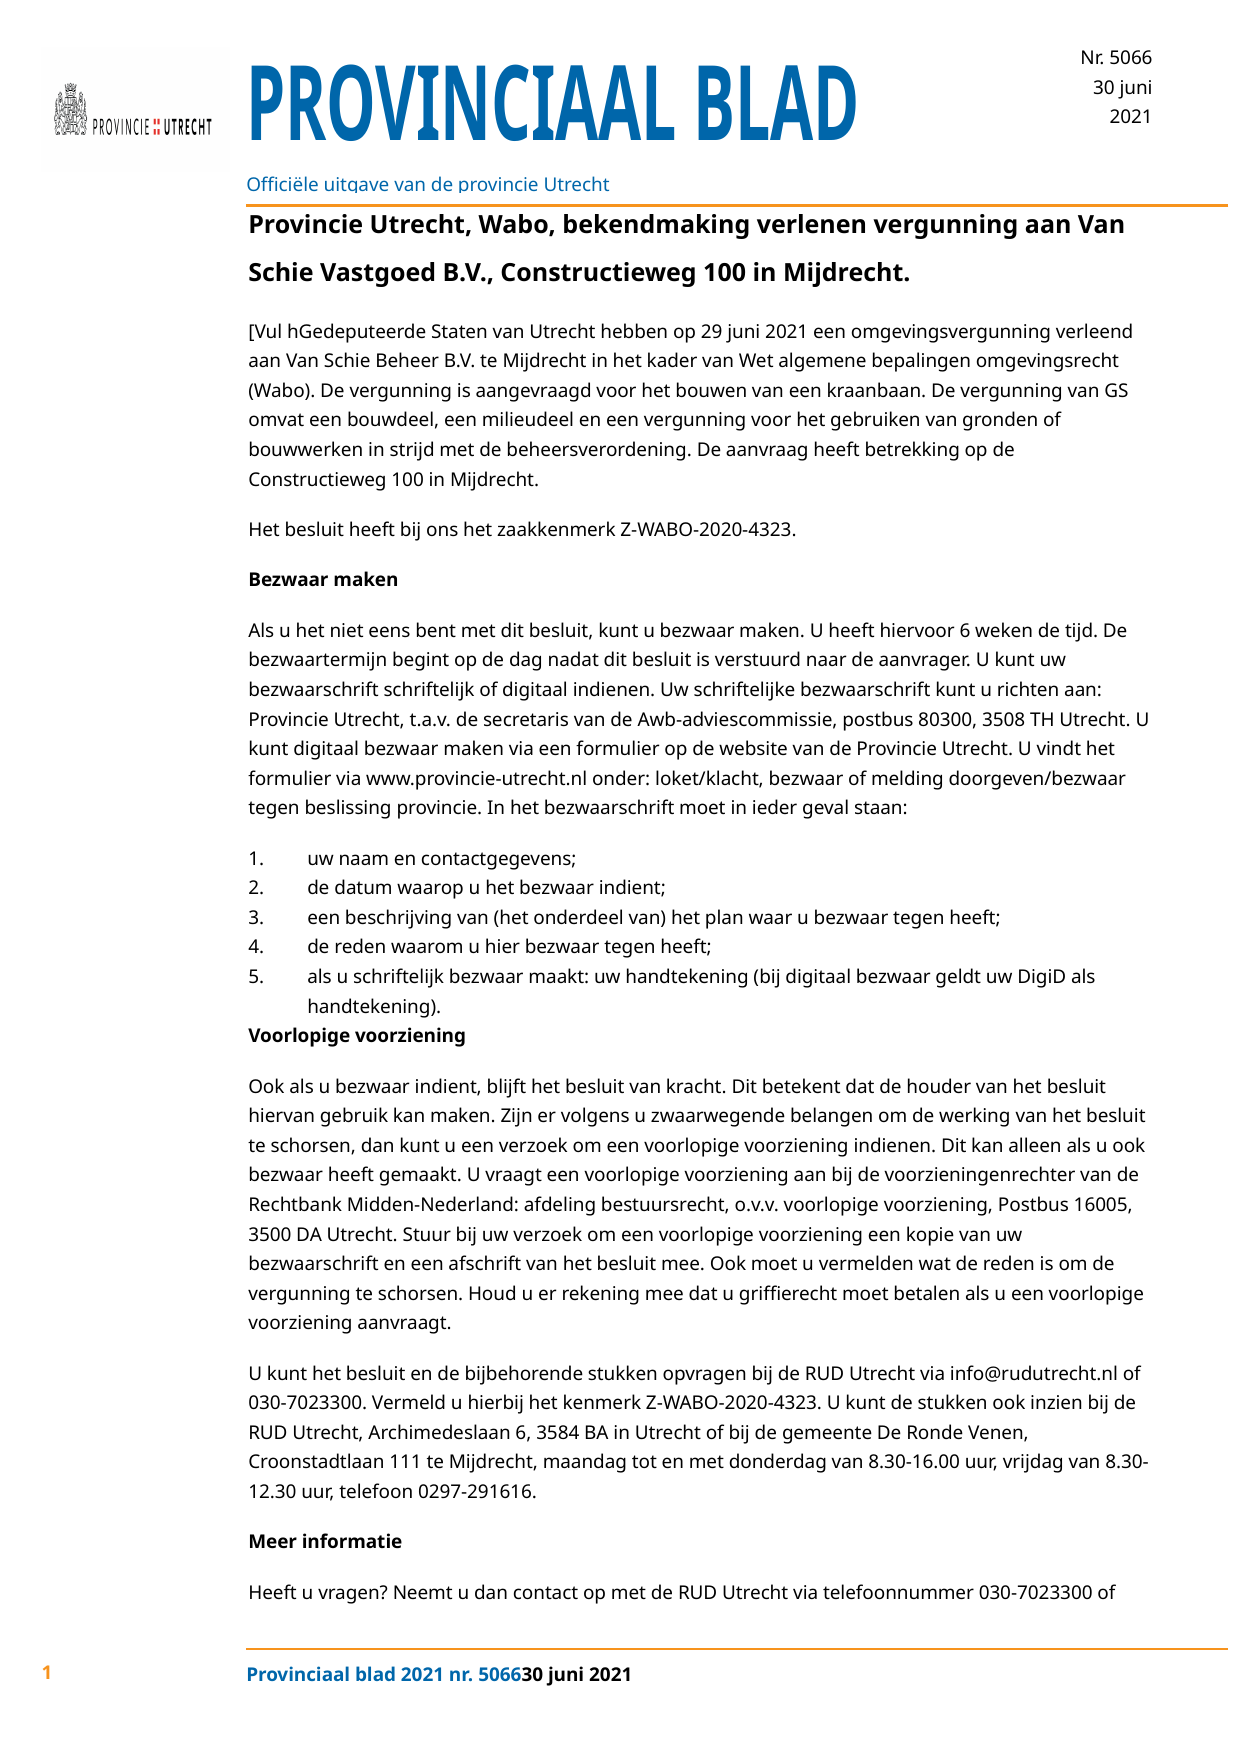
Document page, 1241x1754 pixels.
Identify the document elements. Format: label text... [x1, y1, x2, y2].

list de datum waarop u het bezwaar indient; [248, 874, 1152, 900]
text Meer informatie [248, 1529, 1152, 1554]
text Heeft u vragen? Neemt u dan contact op met de RUD Utrecht via telefoonnummer 030-7023300 of [248, 1579, 1152, 1605]
text Als u het niet eens bent met dit besluit, kunt u bezwaar maken. U heeft hiervoor 6 weken de tijd. De bezwaartermijn begint op de dag nadat dit besluit is verstuurd naar de aanvrager. U kunt uw bezwaarschrift schriftelijk of digitaal indienen. Uw schriftelijke bezwaarschrift kunt u richten aan: Provincie Utrecht, t.a.v. de secretaris van de Awb-adviescommissie, postbus 80300, 3508 TH Utrecht. U kunt digitaal bezwaar maken via een formulier op de website van de Provincie Utrecht. U vindt het formulier via www.provincie-utrecht.nl onder: loket/klacht, bezwaar of melding doorgeven/bezwaar tegen beslissing provincie. In het bezwaarschrift moet in ieder geval staan: [248, 617, 1152, 820]
text Bezwaar maken [248, 567, 1152, 592]
text Ook als u bezwaar indient, blijft het besluit van kracht. Dit betekent dat de houder van het besluit hiervan gebruik kan maken. Zijn er volgens u zwaarwegende belangen om de werking van het besluit te schorsen, dan kunt u een verzoek om een voorlopige voorziening indienen. Dit kan alleen als u ook bezwaar heeft gemaakt. U vraagt een voorlopige voorziening aan bij de voorzieningenrechter van de Rechtbank Midden-Nederland: afdeling bestuursrecht, o.v.v. voorlopige voorziening, Postbus 16005, 3500 DA Utrecht. Stuur bij uw verzoek om een voorlopige voorziening een kopie van uw bezwaarschrift en een afschrift van het besluit mee. Ook moet u vermelden wat de reden is om de vergunning te schorsen. Houd u er rekening mee dat u griffierecht moet betalen als u een voorlopige voorziening aanvraagt. [248, 1073, 1152, 1335]
text Voorlopige voorziening [248, 1022, 1152, 1048]
text Provincie Utrecht, Wabo, bekendmaking verlenen vergunning aan Van Schie Vastgoed B.V., Constructieweg 100 in Mijdrecht. [248, 207, 1152, 288]
text U kunt het besluit en de bijbehorende stukken opvragen bij de RUD Utrecht via info@rudutrecht.nl of 030-7023300. Vermeld u hierbij het kenmerk Z-WABO-2020-4323. U kunt de stukken ook inzien bij de RUD Utrecht, Archimedeslaan 6, 3584 BA in Utrecht of bij de gemeente De Ronde Venen, Croonstadtlaan 111 te Mijdrecht, maandag tot en met donderdag van 8.30-16.00 uur, vrijdag van 8.30-12.30 uur, telefoon 0297-291616. [248, 1360, 1152, 1504]
list uw naam en contactgegevens; [248, 845, 1152, 871]
list de reden waarom u hier bezwaar tegen heeft; [248, 934, 1152, 959]
list een beschrijving van (het onderdeel van) het plan waar u bezwaar tegen heeft; [248, 904, 1152, 930]
text Het besluit heeft bij ons het zaakkenmerk Z-WABO-2020-4323. [248, 516, 1152, 542]
picture [41, 47, 231, 172]
text [Vul hGedeputeerde Staten van Utrecht hebben op 29 juni 2021 een omgevingsvergunning verleend aan Van Schie Beheer B.V. te Mijdrecht in het kader van Wet algemene bepalingen omgevingsrecht (Wabo). De vergunning is aangevraagd voor het bouwen van een kraanbaan. De vergunning van GS omvat een bouwdeel, een milieudeel en een vergunning voor het gebruiken van gronden of bouwwerken in strijd met de beheersverordening. De aanvraag heeft betrekking op de Constructieweg 100 in Mijdrecht. [248, 318, 1152, 492]
list als u schriftelijk bezwaar maakt: uw handtekening (bij digitaal bezwaar geldt uw DigiD als handtekening). [248, 963, 1152, 1019]
